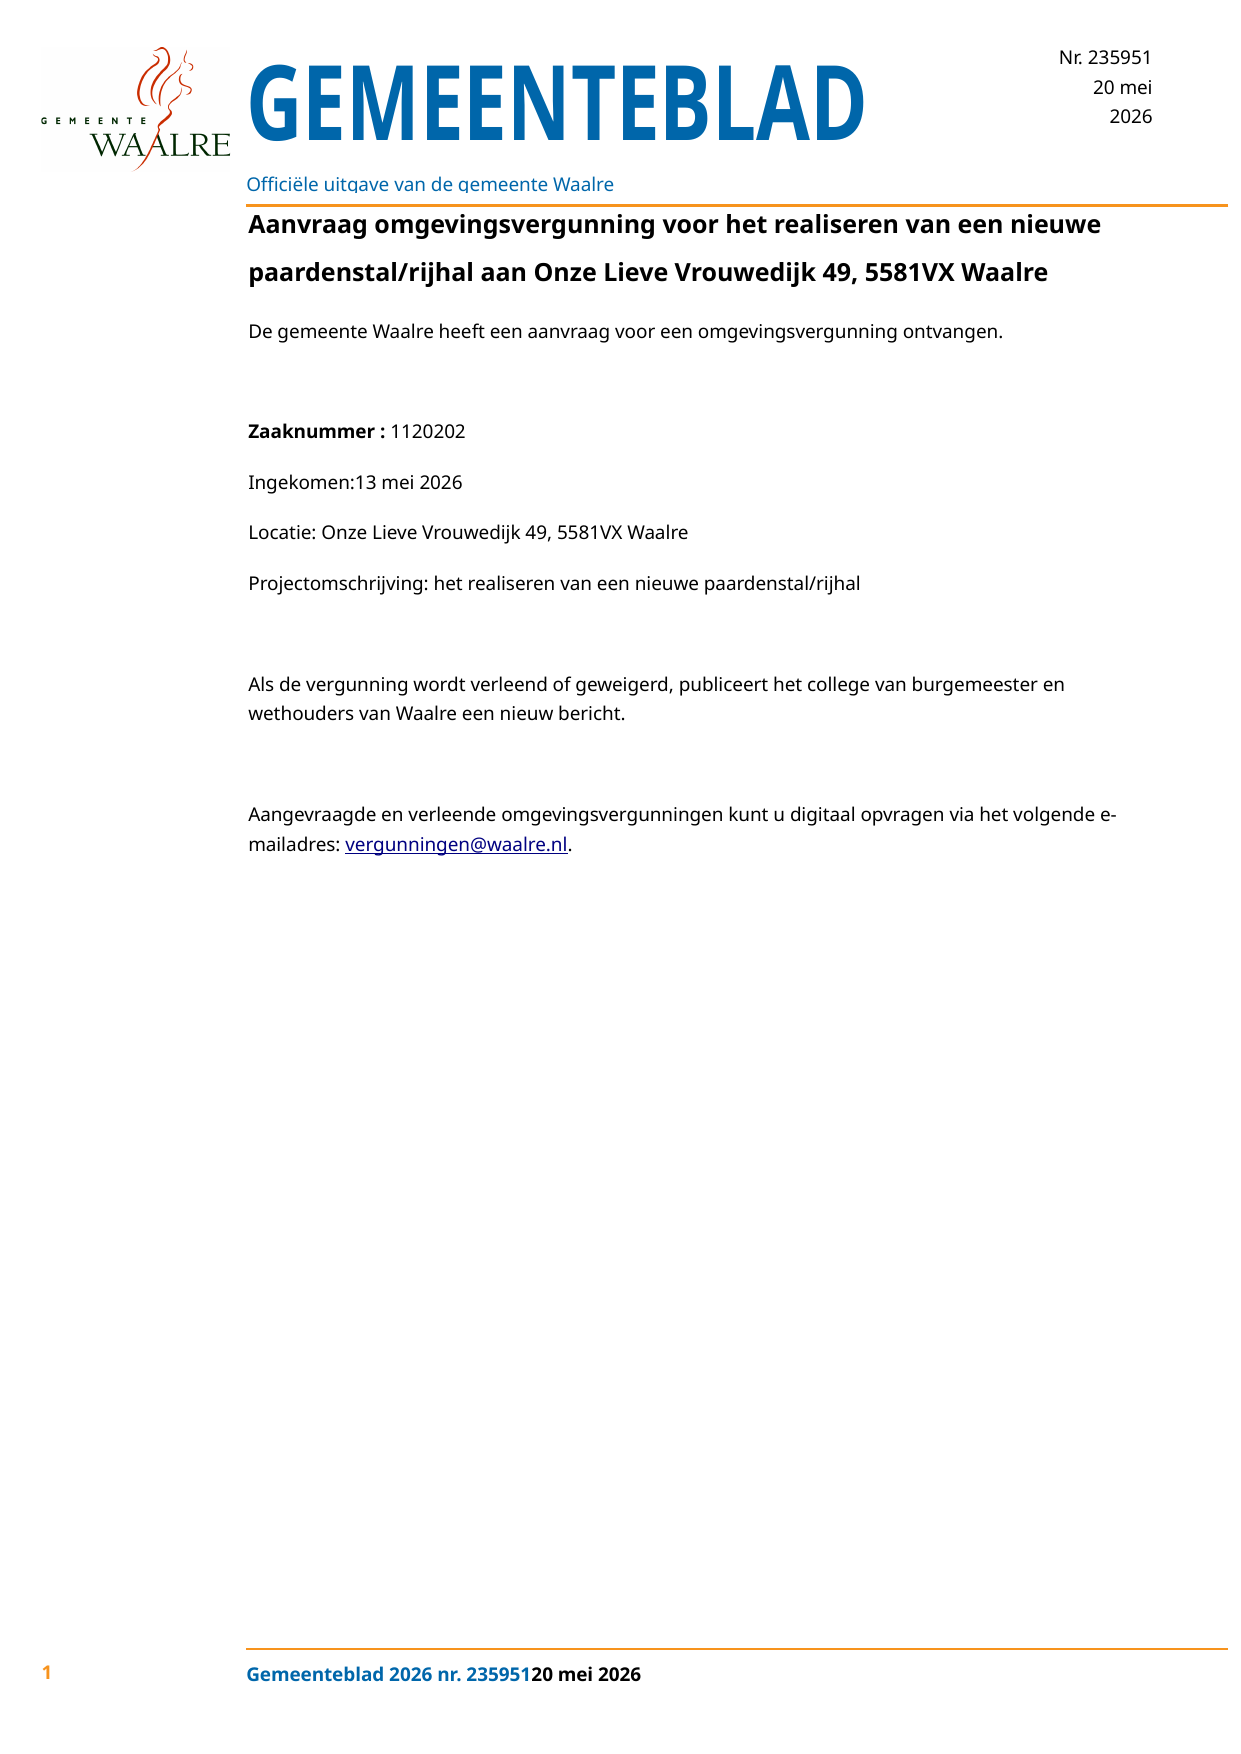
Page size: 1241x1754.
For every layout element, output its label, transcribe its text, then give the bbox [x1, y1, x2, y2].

text Aanvraag omgevingsvergunning voor het realiseren van een nieuwe paardenstal/rijhal aan Onze Lieve Vrouwedijk 49, 5581VX Waalre [248, 207, 1152, 288]
text Als de vergunning wordt verleend of geweigerd, publiceert het college van burgemeester en wethouders van Waalre een nieuw bericht. [248, 671, 1152, 726]
text Ingekomen:13 mei 2026 [248, 469, 1152, 495]
picture [41, 47, 231, 172]
text Aangevraagde en verleende omgevingsvergunningen kunt u digitaal opvragen via het volgende e-mailadres: vergunningen@waalre.nl. [248, 801, 1152, 857]
text Projectomschrijving: het realiseren van een nieuwe paardenstal/rijhal [248, 570, 1152, 596]
text Zaaknummer : 1120202 [248, 419, 1152, 444]
text De gemeente Waalre heeft een aanvraag voor een omgevingsvergunning ontvangen. [248, 318, 1152, 344]
text Locatie: Onze Lieve Vrouwedijk 49, 5581VX Waalre [248, 519, 1152, 545]
